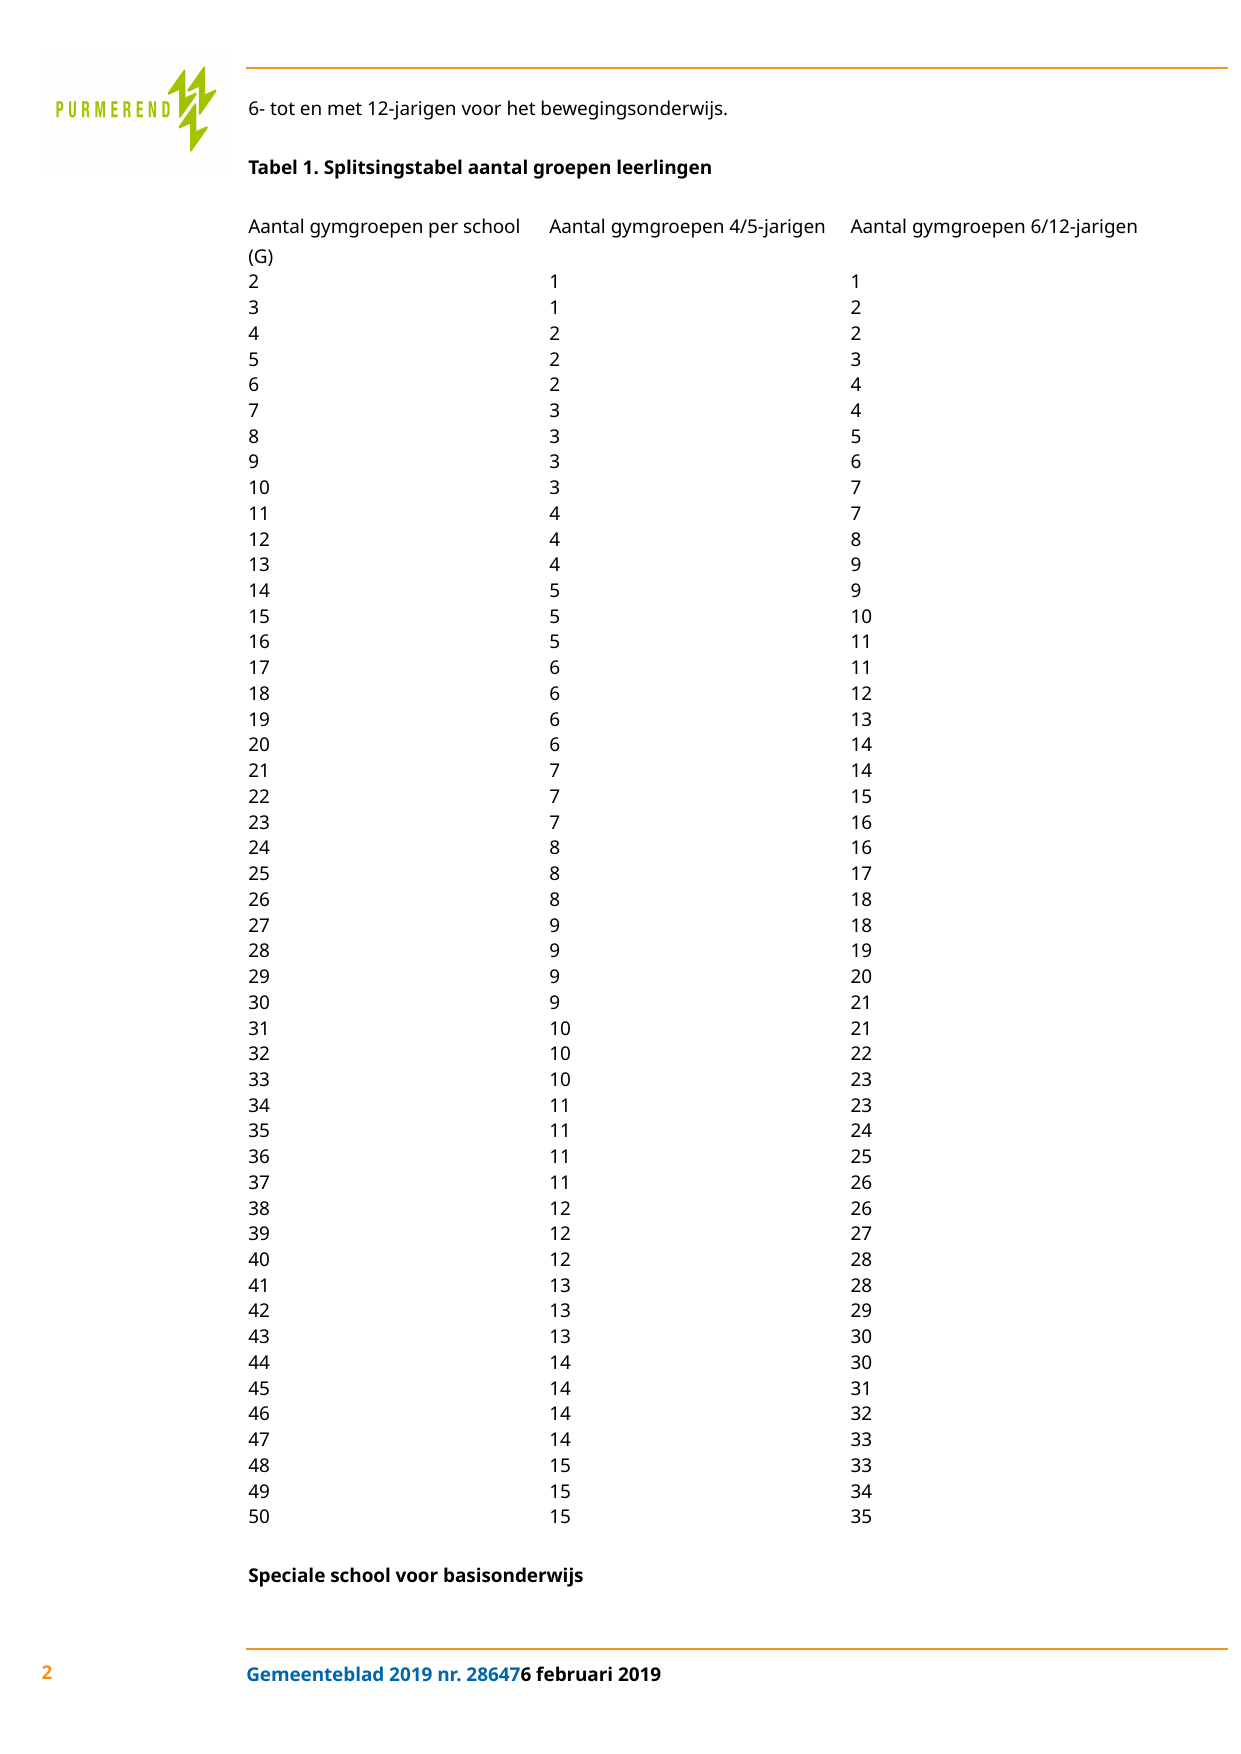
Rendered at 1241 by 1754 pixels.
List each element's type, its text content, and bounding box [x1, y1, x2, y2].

table_cell 4 [850, 397, 1152, 423]
table_cell 4 [549, 526, 850, 552]
table_cell 9 [549, 912, 850, 937]
table_cell 9 [549, 963, 850, 989]
table_cell 14 [850, 732, 1152, 757]
table_cell 9 [549, 938, 850, 963]
table_cell 47 [248, 1426, 549, 1452]
table_cell 14 [549, 1426, 850, 1452]
table_cell 9 [549, 989, 850, 1015]
table_cell 14 [549, 1375, 850, 1401]
table_cell 20 [850, 963, 1152, 989]
table_cell 11 [850, 629, 1152, 654]
text Tabel 1. Splitsingstabel aantal groepen leerlingen [248, 154, 1152, 180]
table_cell 3 [549, 423, 850, 449]
table_cell 4 [549, 552, 850, 577]
table_header Aantal gymgroepen 4/5-jarigen [549, 213, 850, 268]
table_cell 6 [549, 706, 850, 732]
table_cell 14 [248, 577, 549, 603]
table_cell 6 [549, 732, 850, 757]
table_cell 9 [850, 552, 1152, 577]
table_cell 21 [850, 989, 1152, 1015]
table_cell 16 [850, 835, 1152, 860]
table_cell 8 [549, 835, 850, 860]
table_cell 30 [850, 1349, 1152, 1375]
table_cell 23 [850, 1092, 1152, 1118]
table_cell 1 [549, 294, 850, 320]
table_cell 2 [549, 346, 850, 371]
table_cell 7 [549, 783, 850, 809]
table_cell 25 [248, 860, 549, 886]
table_cell 11 [549, 1118, 850, 1143]
table_cell 32 [248, 1040, 549, 1066]
table_cell 7 [248, 397, 549, 423]
table_cell 15 [549, 1452, 850, 1478]
table_cell 41 [248, 1272, 549, 1298]
table_cell 31 [850, 1375, 1152, 1401]
table_cell 29 [850, 1298, 1152, 1323]
table_cell 5 [850, 423, 1152, 449]
table_cell 8 [549, 886, 850, 912]
table_cell 7 [549, 809, 850, 834]
table_cell 2 [850, 294, 1152, 320]
table_cell 10 [549, 1066, 850, 1092]
table_cell 20 [248, 732, 549, 757]
table_cell 1 [850, 269, 1152, 294]
table_cell 50 [248, 1504, 549, 1529]
table_cell 8 [248, 423, 549, 449]
table_cell 40 [248, 1246, 549, 1272]
table_cell 11 [549, 1169, 850, 1195]
table_cell 48 [248, 1452, 549, 1478]
table_cell 24 [850, 1118, 1152, 1143]
table_cell 8 [549, 860, 850, 886]
table_cell 21 [248, 758, 549, 783]
table_cell 46 [248, 1401, 549, 1426]
table_cell 25 [850, 1143, 1152, 1169]
table_cell 34 [248, 1092, 549, 1118]
table_cell 2 [549, 320, 850, 346]
table_cell 23 [248, 809, 549, 834]
table_cell 11 [850, 655, 1152, 680]
table_cell 12 [850, 680, 1152, 706]
table_cell 7 [850, 474, 1152, 500]
table_cell 11 [549, 1092, 850, 1118]
table_cell 49 [248, 1478, 549, 1503]
table_cell 28 [850, 1272, 1152, 1298]
table_cell 11 [549, 1143, 850, 1169]
table_cell 2 [248, 269, 549, 294]
table_cell 30 [248, 989, 549, 1015]
text 6- tot en met 12-jarigen voor het bewegingsonderwijs. [248, 95, 1152, 121]
table_cell 17 [248, 655, 549, 680]
table_cell 23 [850, 1066, 1152, 1092]
table_cell 3 [248, 294, 549, 320]
table_cell 28 [850, 1246, 1152, 1272]
table_cell 4 [248, 320, 549, 346]
table_cell 45 [248, 1375, 549, 1401]
table_cell 24 [248, 835, 549, 860]
table_cell 39 [248, 1221, 549, 1246]
table_cell 32 [850, 1401, 1152, 1426]
table_cell 10 [248, 474, 549, 500]
picture [41, 47, 231, 172]
table_cell 2 [549, 371, 850, 397]
text Speciale school voor basisonderwijs [248, 1562, 1152, 1588]
table_cell 29 [248, 963, 549, 989]
table_cell 26 [850, 1169, 1152, 1195]
table_cell 3 [549, 397, 850, 423]
table_cell 38 [248, 1195, 549, 1221]
table_cell 12 [248, 526, 549, 552]
table_cell 12 [549, 1246, 850, 1272]
table_cell 12 [549, 1195, 850, 1221]
table_cell 6 [248, 371, 549, 397]
table_cell 2 [850, 320, 1152, 346]
table_cell 13 [549, 1298, 850, 1323]
table_cell 10 [549, 1015, 850, 1040]
table_cell 9 [248, 449, 549, 474]
table_header Aantal gymgroepen 6/12-jarigen [850, 213, 1152, 268]
table_cell 44 [248, 1349, 549, 1375]
table_cell 9 [850, 577, 1152, 603]
table_cell 33 [850, 1452, 1152, 1478]
table_cell 27 [850, 1221, 1152, 1246]
table_cell 26 [850, 1195, 1152, 1221]
table_cell 13 [850, 706, 1152, 732]
table_cell 7 [549, 758, 850, 783]
table_header Aantal gymgroepen per school (G) [248, 213, 549, 268]
table_cell 13 [549, 1272, 850, 1298]
table_cell 8 [850, 526, 1152, 552]
table_cell 22 [850, 1040, 1152, 1066]
table_cell 1 [549, 269, 850, 294]
table_cell 6 [549, 680, 850, 706]
table_cell 16 [248, 629, 549, 654]
table_cell 15 [549, 1504, 850, 1529]
table_cell 10 [850, 603, 1152, 629]
table_cell 12 [549, 1221, 850, 1246]
table_cell 34 [850, 1478, 1152, 1503]
table_cell 15 [248, 603, 549, 629]
table_cell 19 [850, 938, 1152, 963]
table_cell 18 [850, 886, 1152, 912]
table_cell 36 [248, 1143, 549, 1169]
table_cell 28 [248, 938, 549, 963]
table_cell 11 [248, 500, 549, 526]
table_cell 6 [850, 449, 1152, 474]
table_cell 30 [850, 1324, 1152, 1349]
table_cell 14 [850, 758, 1152, 783]
table_cell 4 [850, 371, 1152, 397]
table_cell 33 [248, 1066, 549, 1092]
table_cell 22 [248, 783, 549, 809]
table_cell 27 [248, 912, 549, 937]
table_cell 26 [248, 886, 549, 912]
table_cell 18 [850, 912, 1152, 937]
table_cell 35 [248, 1118, 549, 1143]
table_cell 3 [549, 474, 850, 500]
table_cell 14 [549, 1349, 850, 1375]
table_cell 4 [549, 500, 850, 526]
table_cell 18 [248, 680, 549, 706]
table_cell 15 [850, 783, 1152, 809]
table_cell 3 [549, 449, 850, 474]
table_cell 3 [850, 346, 1152, 371]
table_cell 5 [549, 629, 850, 654]
table_cell 33 [850, 1426, 1152, 1452]
table_cell 42 [248, 1298, 549, 1323]
table_cell 16 [850, 809, 1152, 834]
table_cell 5 [549, 603, 850, 629]
table_cell 19 [248, 706, 549, 732]
table_cell 6 [549, 655, 850, 680]
table_cell 13 [549, 1324, 850, 1349]
table_cell 14 [549, 1401, 850, 1426]
table_cell 10 [549, 1040, 850, 1066]
table_cell 5 [248, 346, 549, 371]
table_cell 5 [549, 577, 850, 603]
table_cell 21 [850, 1015, 1152, 1040]
table_cell 15 [549, 1478, 850, 1503]
table_cell 17 [850, 860, 1152, 886]
table_cell 37 [248, 1169, 549, 1195]
table_cell 31 [248, 1015, 549, 1040]
table_cell 7 [850, 500, 1152, 526]
table_cell 35 [850, 1504, 1152, 1529]
table_cell 43 [248, 1324, 549, 1349]
table_cell 13 [248, 552, 549, 577]
